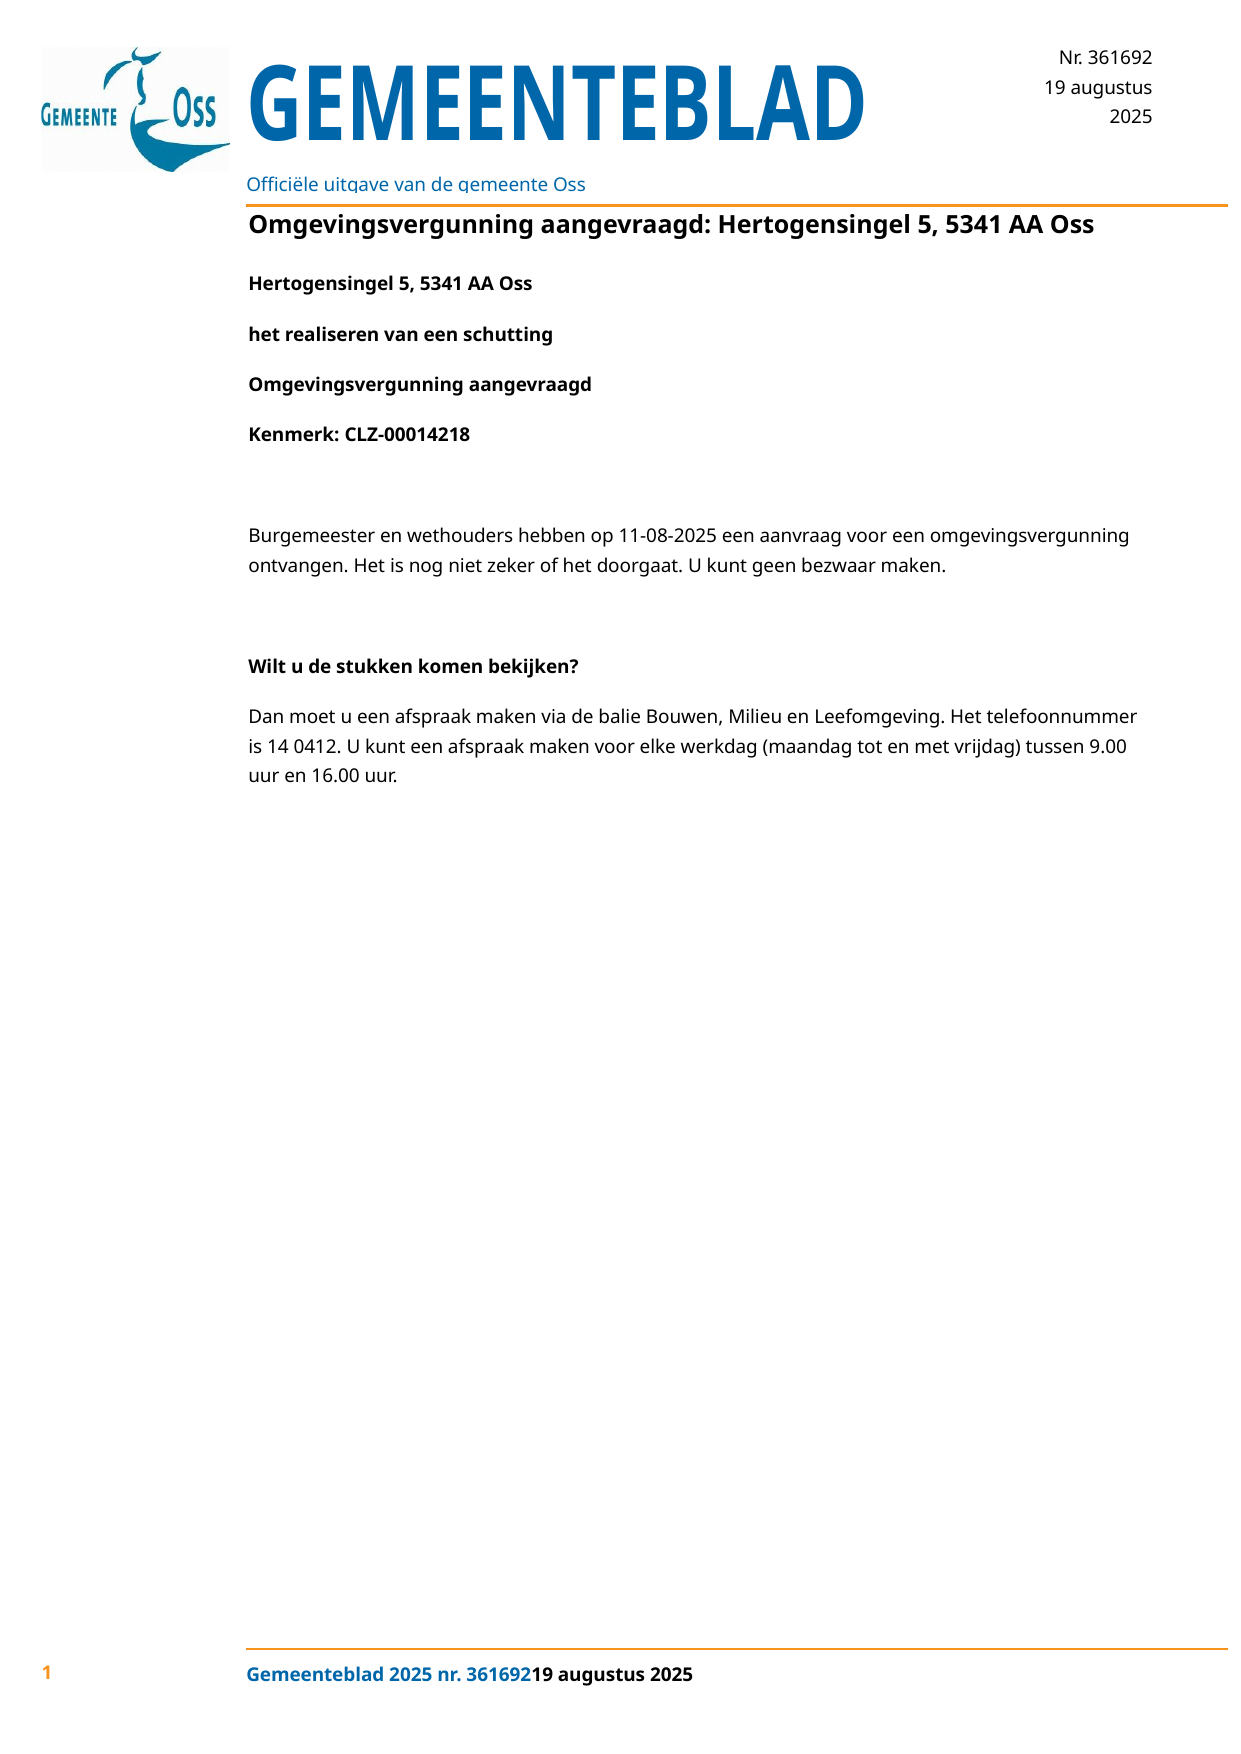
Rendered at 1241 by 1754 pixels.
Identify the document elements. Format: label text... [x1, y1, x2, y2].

text Kenmerk: CLZ-00014218 [248, 422, 1152, 447]
text Burgemeester en wethouders hebben op 11-08-2025 een aanvraag voor een omgevingsvergunning ontvangen. Het is nog niet zeker of het doorgaat. U kunt geen bezwaar maken. [248, 522, 1152, 578]
text het realiseren van een schutting [248, 321, 1152, 346]
text Omgevingsvergunning aangevraagd [248, 371, 1152, 397]
picture [41, 47, 231, 172]
text Hertogensingel 5, 5341 AA Oss [248, 270, 1152, 296]
text Dan moet u een afspraak maken via de balie Bouwen, Milieu en Leefomgeving. Het telefoonnummer is 14 0412. U kunt een afspraak maken voor elke werkdag (maandag tot en met vrijdag) tussen 9.00 uur en 16.00 uur. [248, 703, 1152, 788]
text Wilt u de stukken komen bekijken? [248, 653, 1152, 678]
text Omgevingsvergunning aangevraagd: Hertogensingel 5, 5341 AA Oss [248, 207, 1152, 241]
